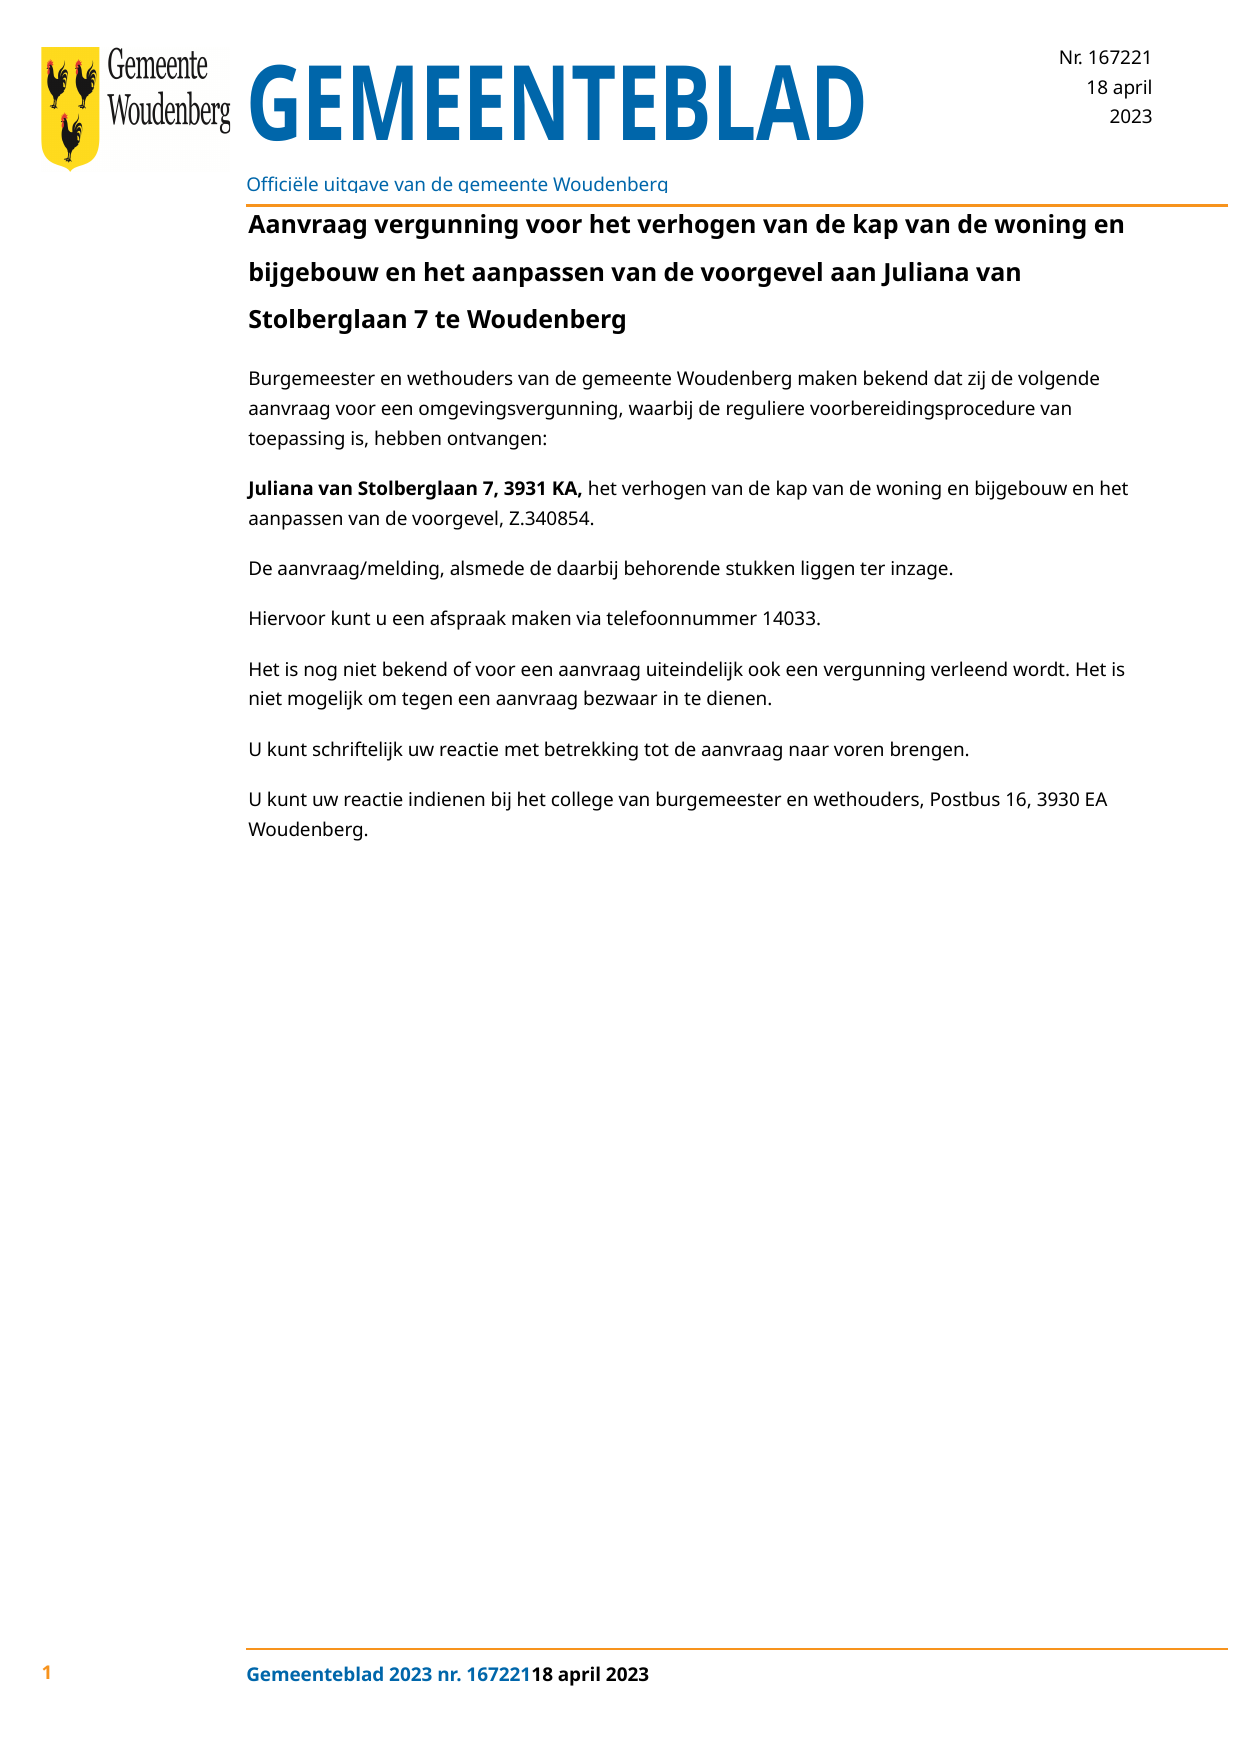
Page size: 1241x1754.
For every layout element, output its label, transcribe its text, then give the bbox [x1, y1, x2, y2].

text U kunt uw reactie indienen bij het college van burgemeester en wethouders, Postbus 16, 3930 EA Woudenberg. [248, 786, 1152, 842]
text Het is nog niet bekend of voor een aanvraag uiteindelijk ook een vergunning verleend wordt. Het is niet mogelijk om tegen een aanvraag bezwaar in te dienen. [248, 656, 1152, 711]
text Juliana van Stolberglaan 7, 3931 KA, het verhogen van de kap van de woning en bijgebouw en het aanpassen van de voorgevel, Z.340854. [248, 475, 1152, 530]
text De aanvraag/melding, alsmede de daarbij behorende stukken liggen ter inzage. [248, 555, 1152, 581]
text Aanvraag vergunning voor het verhogen van de kap van de woning en bijgebouw en het aanpassen van de voorgevel aan Juliana van Stolberglaan 7 te Woudenberg [248, 207, 1152, 336]
text Hiervoor kunt u een afspraak maken via telefoonnummer 14033. [248, 606, 1152, 631]
text Burgemeester en wethouders van de gemeente Woudenberg maken bekend dat zij de volgende aanvraag voor een omgevingsvergunning, waarbij de reguliere voorbereidingsprocedure van toepassing is, hebben ontvangen: [248, 366, 1152, 450]
picture [41, 47, 231, 172]
text U kunt schriftelijk uw reactie met betrekking tot de aanvraag naar voren brengen. [248, 736, 1152, 762]
